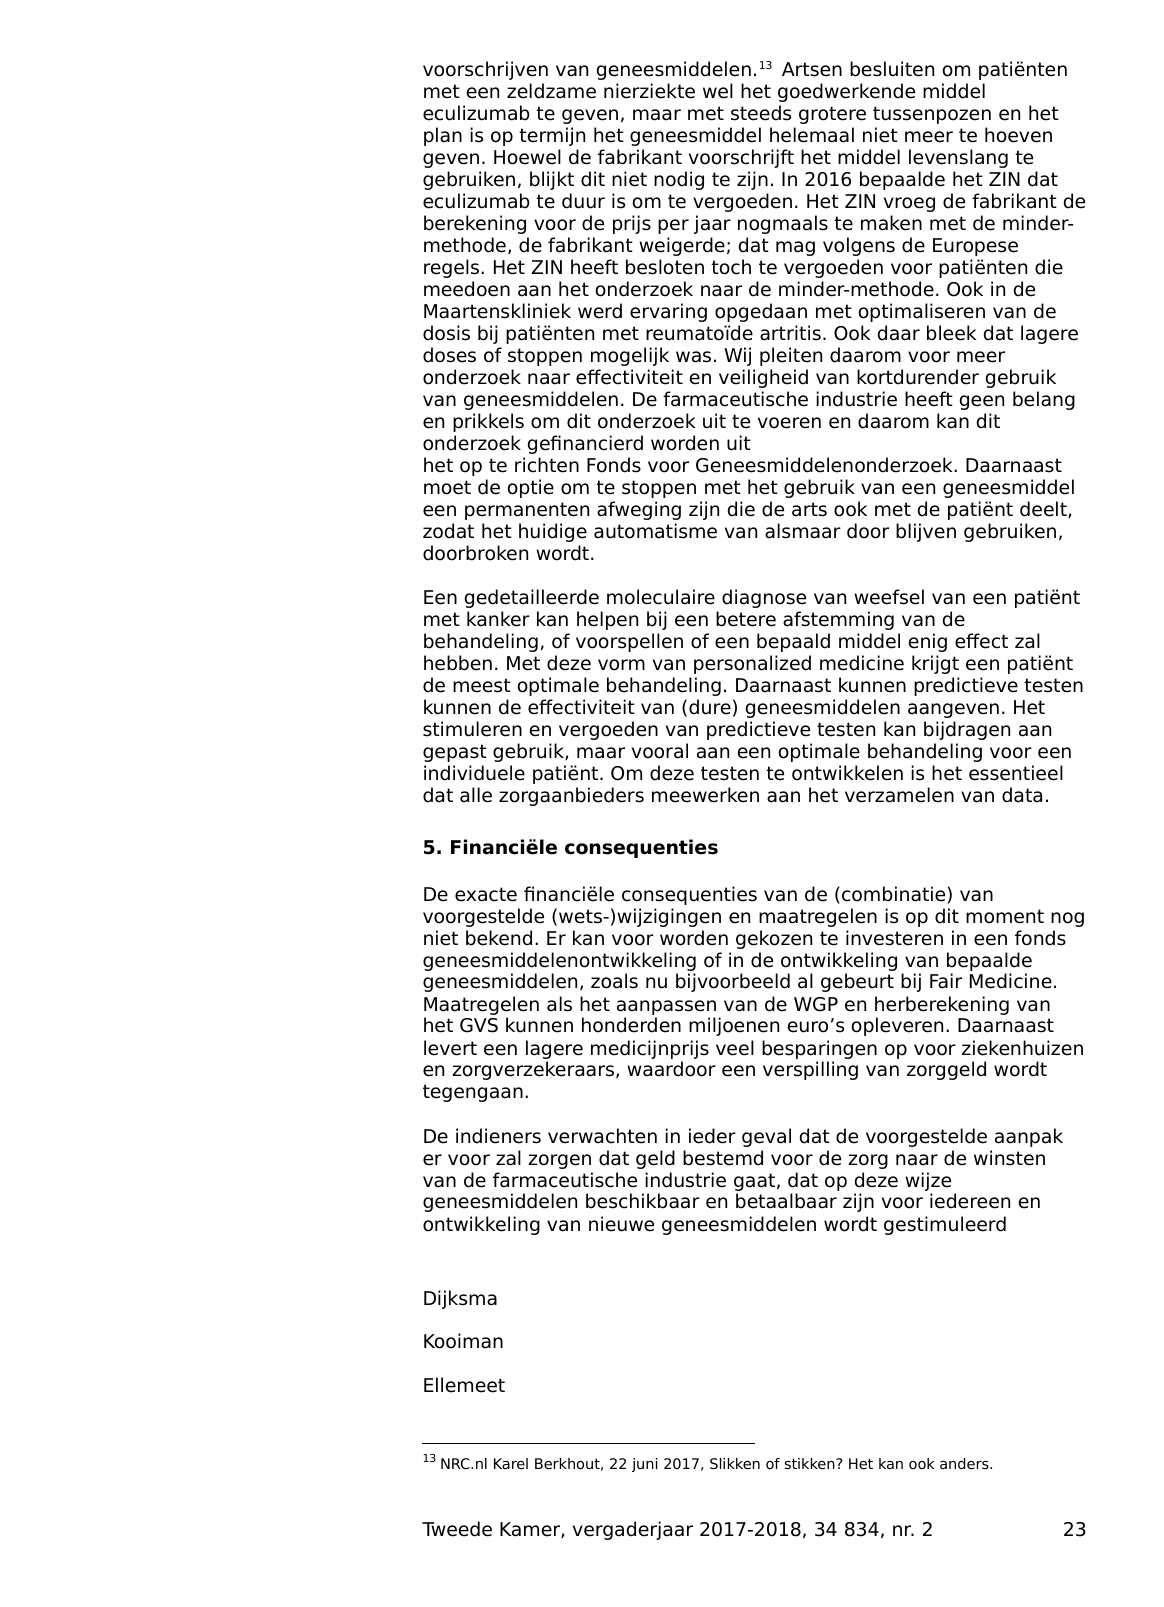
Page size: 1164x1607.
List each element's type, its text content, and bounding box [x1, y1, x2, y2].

text NRC.nl Karel Berkhout, 22 juni 2017, Slikken of stikken? Het kan ook anders. [422, 1452, 1087, 1474]
text voorschrijven van geneesmiddelen. Artsen besluiten om patiënten met een zeldzame nierziekte wel het goedwerkende middel eculizumab te geven, maar met steeds grotere tussenpozen en het plan is op termijn het geneesmiddel helemaal niet meer te hoeven geven. Hoewel de fabrikant voorschrijft het middel levenslang te gebruiken, blijkt dit niet nodig te zijn. In 2016 bepaalde het ZIN dat eculizumab te duur is om te vergoeden. Het ZIN vroeg de fabrikant de berekening voor de prijs per jaar nogmaals te maken met de minder-methode, de fabrikant weigerde; dat mag volgens de Europese regels. Het ZIN heeft besloten toch te vergoeden voor patiënten die meedoen aan het onderzoek naar de minder-methode. Ook in de Maartenskliniek werd ervaring opgedaan met optimaliseren van de dosis bij patiënten met reumatoïde artritis. Ook daar bleek dat lagere doses of stoppen mogelijk was. Wij pleiten daarom voor meer onderzoek naar effectiviteit en veiligheid van kortdurender gebruik van geneesmiddelen. De farmaceutische industrie heeft geen belang en prikkels om dit onderzoek uit te voeren en daarom kan dit onderzoek gefinancierd worden uit [422, 59, 1087, 455]
text De indieners verwachten in ieder geval dat de voorgestelde aanpak er voor zal zorgen dat geld bestemd voor de zorg naar de winsten van de farmaceutische industrie gaat, dat op deze wijze geneesmiddelen beschikbaar en betaalbaar zijn voor iedereen en ontwikkeling van nieuwe geneesmiddelen wordt gestimuleerd [422, 1126, 1087, 1235]
text Dijksma Kooiman Ellemeet [422, 1265, 1087, 1397]
text het op te richten Fonds voor Geneesmiddelenonderzoek. Daarnaast moet de optie om te stoppen met het gebruik van een geneesmiddel een permanenten afweging zijn die de arts ook met de patiënt deelt, zodat het huidige automatisme van alsmaar door blijven gebruiken, doorbroken wordt. [422, 455, 1087, 564]
text De exacte financiële consequenties van de (combinatie) van voorgestelde (wets-)wijzigingen en maatregelen is op dit moment nog niet bekend. Er kan voor worden gekozen te investeren in een fonds geneesmiddelenontwikkeling of in de ontwikkeling van bepaalde geneesmiddelen, zoals nu bijvoorbeeld al gebeurt bij Fair Medicine. Maatregelen als het aanpassen van de WGP en herberekening van het GVS kunnen honderden miljoenen euro’s opleveren. Daarnaast levert een lagere medicijnprijs veel besparingen op voor ziekenhuizen en zorgverzekeraars, waardoor een verspilling van zorggeld wordt tegengaan. [422, 883, 1087, 1103]
subtitle 5. Financiële consequenties [422, 837, 1087, 858]
text Een gedetailleerde moleculaire diagnose van weefsel van een patiënt met kanker kan helpen bij een betere afstemming van de behandeling, of voorspellen of een bepaald middel enig effect zal hebben. Met deze vorm van personalized medicine krijgt een patiënt de meest optimale behandeling. Daarnaast kunnen predictieve testen kunnen de effectiviteit van (dure) geneesmiddelen aangeven. Het stimuleren en vergoeden van predictieve testen kan bijdragen aan gepast gebruik, maar vooral aan een optimale behandeling voor een individuele patiënt. Om deze testen te ontwikkelen is het essentieel dat alle zorgaanbieders meewerken aan het verzamelen van data. [422, 587, 1087, 807]
